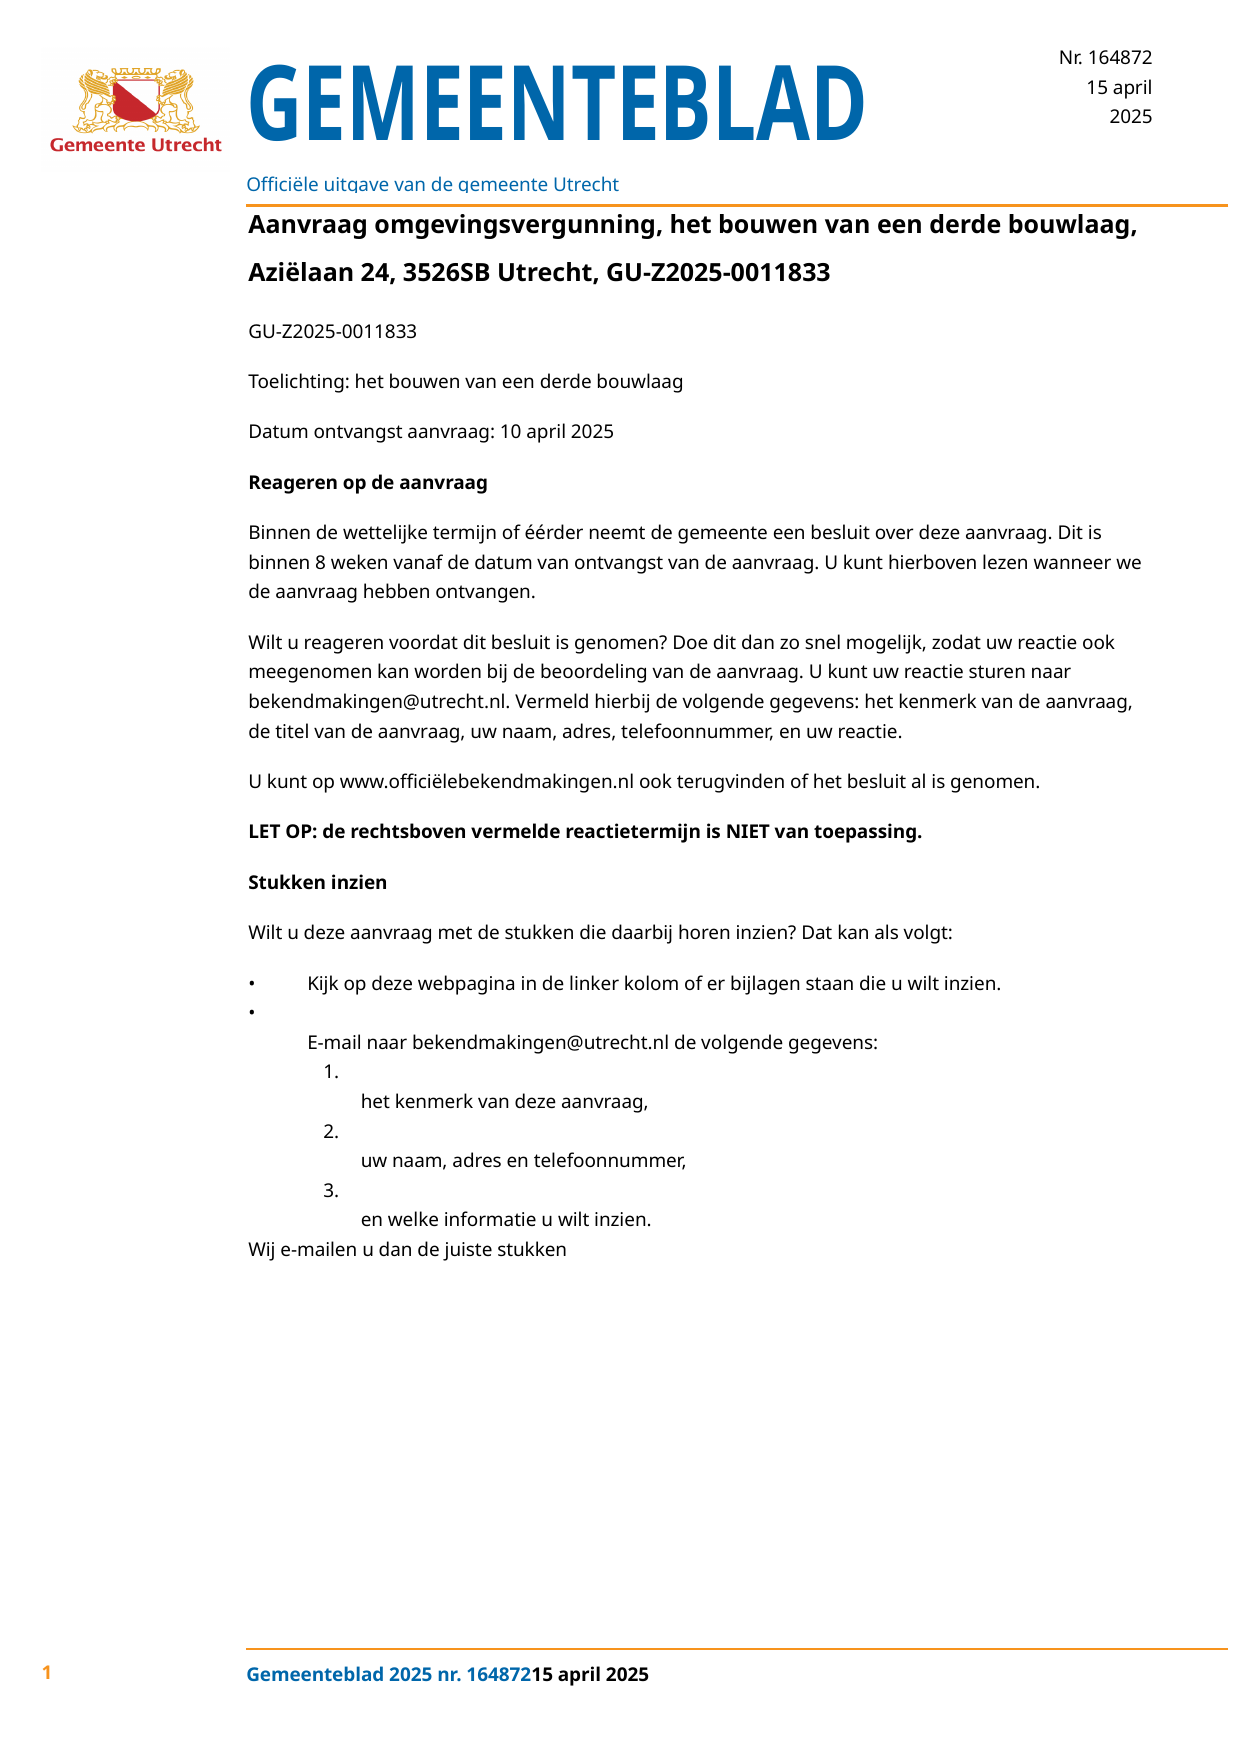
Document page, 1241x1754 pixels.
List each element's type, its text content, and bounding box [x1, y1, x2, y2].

list E-mail naar bekendmakingen@utrecht.nl de volgende gegevens: [248, 1029, 1152, 1055]
text GU-Z2025-0011833 [248, 318, 1152, 344]
text LET OP: de rechtsboven vermelde reactietermijn is NIET van toepassing. [248, 819, 1152, 844]
text Datum ontvangst aanvraag: 10 april 2025 [248, 419, 1152, 444]
text Reageren op de aanvraag [248, 469, 1152, 495]
list en welke informatie u wilt inzien. [323, 1207, 1152, 1232]
text Aanvraag omgevingsvergunning, het bouwen van een derde bouwlaag, Aziëlaan 24, 3526SB Utrecht, GU-Z2025-0011833 [248, 207, 1152, 288]
text Binnen de wettelijke termijn of éérder neemt de gemeente een besluit over deze aanvraag. Dit is binnen 8 weken vanaf de datum van ontvangst van de aanvraag. U kunt hierboven lezen wanneer we de aanvraag hebben ontvangen. [248, 519, 1152, 604]
text Stukken inzien [248, 869, 1152, 895]
picture [41, 47, 231, 172]
text Wij e-mailen u dan de juiste stukken [248, 1236, 1152, 1262]
list het kenmerk van deze aanvraag, [323, 1088, 1152, 1114]
text U kunt op www.officiëlebekendmakingen.nl ook terugvinden of het besluit al is genomen. [248, 768, 1152, 794]
text Wilt u reageren voordat dit besluit is genomen? Doe dit dan zo snel mogelijk, zodat uw reactie ook meegenomen kan worden bij de beoordeling van de aanvraag. U kunt uw reactie sturen naar bekendmakingen@utrecht.nl. Vermeld hierbij de volgende gegevens: het kenmerk van de aanvraag, de titel van de aanvraag, uw naam, adres, telefoonnummer, en uw reactie. [248, 629, 1152, 744]
list uw naam, adres en telefoonnummer, [323, 1147, 1152, 1173]
text Wilt u deze aanvraag met de stukken die daarbij horen inzien? Dat kan als volgt: [248, 919, 1152, 945]
list Kijk op deze webpagina in de linker kolom of er bijlagen staan die u wilt inzien. [248, 970, 1152, 996]
text Toelichting: het bouwen van een derde bouwlaag [248, 368, 1152, 394]
